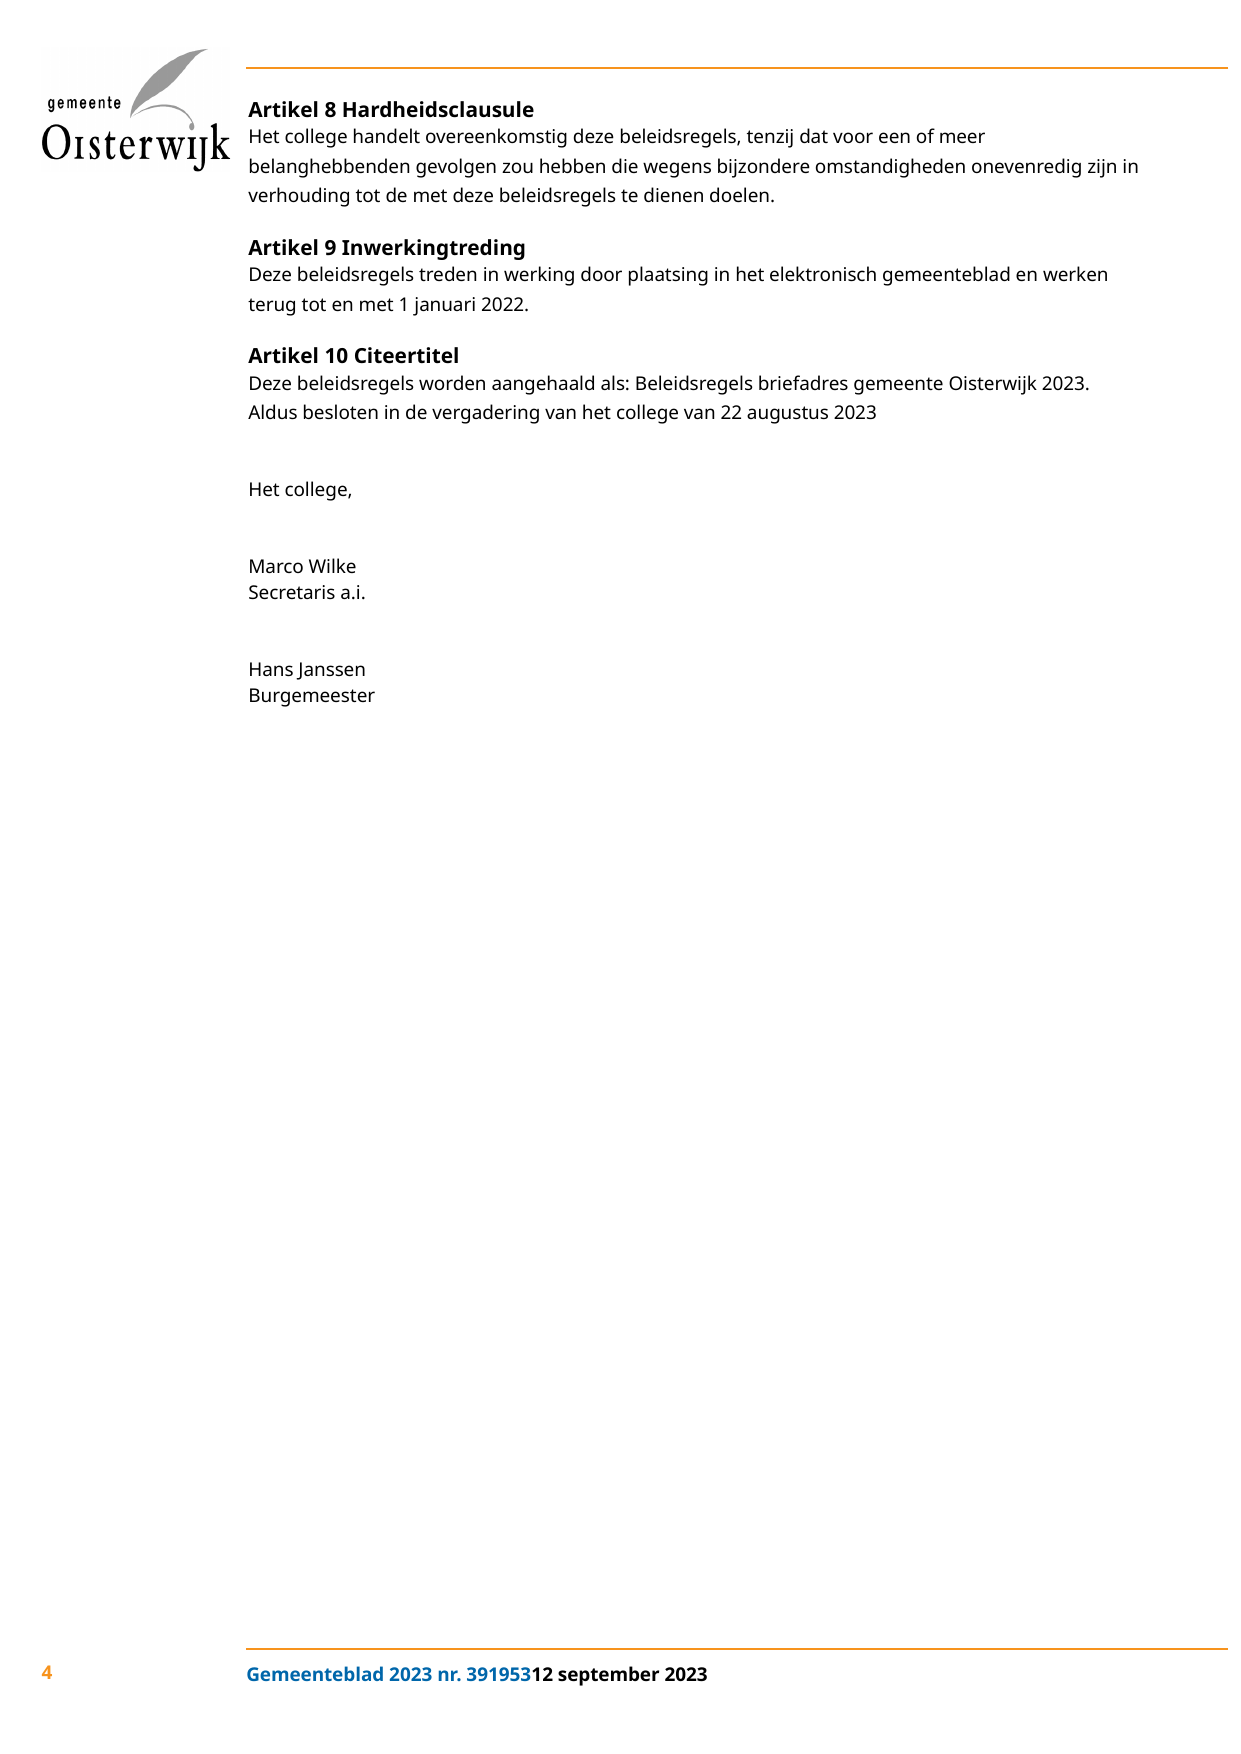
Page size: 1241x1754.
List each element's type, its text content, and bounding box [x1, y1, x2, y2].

text Secretaris a.i. [248, 579, 1152, 605]
text Het college, [248, 476, 1152, 502]
text Artikel 8 Hardheidsclausule [248, 95, 1152, 123]
picture [41, 47, 231, 172]
text Deze beleidsregels treden in werking door plaatsing in het elektronisch gemeenteblad en werken terug tot en met 1 januari 2022. [248, 261, 1152, 317]
text Aldus besloten in de vergadering van het college van 22 augustus 2023 [248, 399, 1152, 425]
text Artikel 9 Inwerkingtreding [248, 233, 1152, 261]
text Marco Wilke [248, 554, 1152, 579]
text Hans Janssen [248, 657, 1152, 682]
text Het college handelt overeenkomstig deze beleidsregels, tenzij dat voor een of meer belanghebbenden gevolgen zou hebben die wegens bijzondere omstandigheden onevenredig zijn in verhouding tot de met deze beleidsregels te dienen doelen. [248, 123, 1152, 208]
text Burgemeester [248, 682, 1152, 708]
text Deze beleidsregels worden aangehaald als: Beleidsregels briefadres gemeente Oisterwijk 2023. [248, 370, 1152, 395]
text Artikel 10 Citeertitel [248, 341, 1152, 370]
